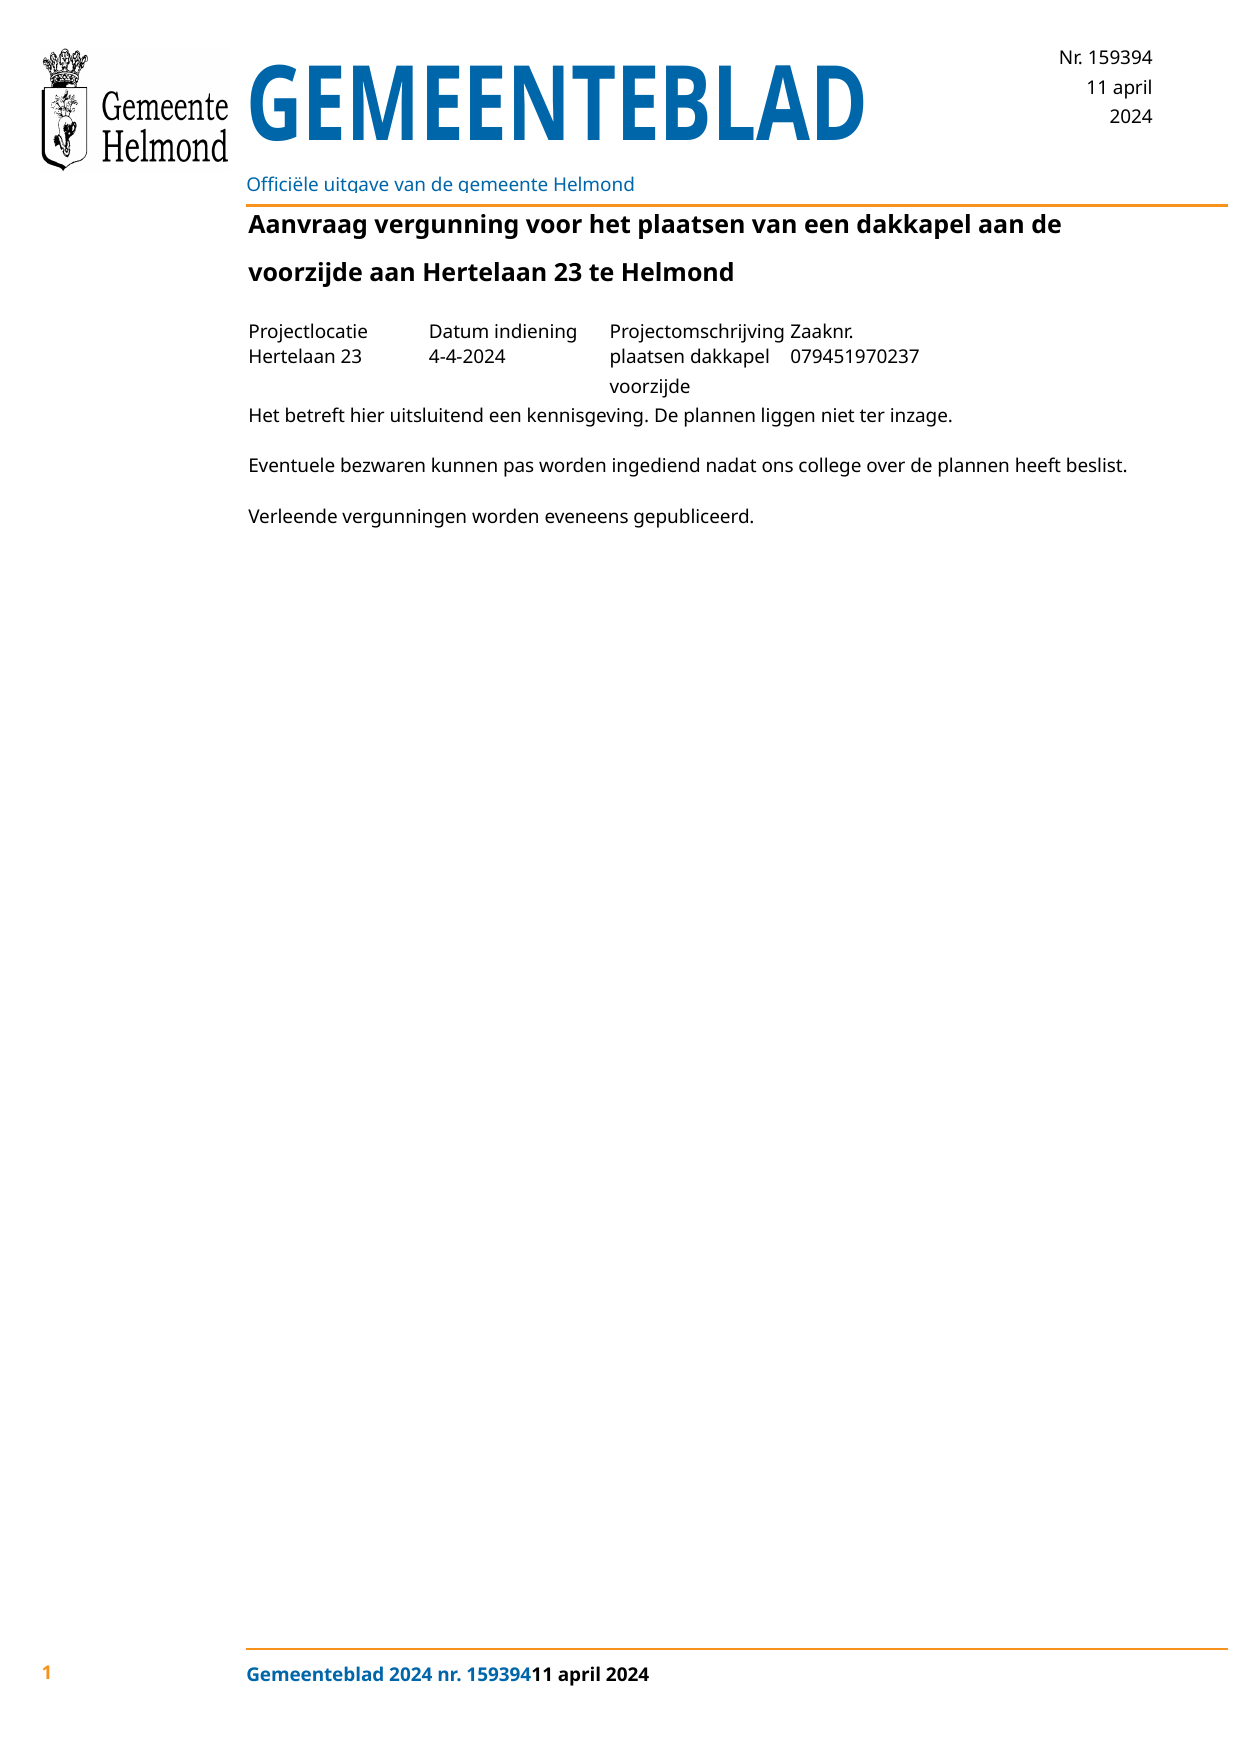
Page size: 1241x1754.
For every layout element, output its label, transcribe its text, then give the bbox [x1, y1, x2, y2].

table_cell Hertelaan 23 [248, 344, 429, 399]
table_header Projectlocatie [248, 318, 429, 344]
text Eventuele bezwaren kunnen pas worden ingediend nadat ons college over de plannen heeft beslist. [248, 453, 1152, 478]
table_cell 079451970237 [790, 344, 1152, 399]
table_cell 4-4-2024 [429, 344, 609, 399]
table_cell plaatsen dakkapel voorzijde [609, 344, 790, 399]
text Aanvraag vergunning voor het plaatsen van een dakkapel aan de voorzijde aan Hertelaan 23 te Helmond [248, 207, 1152, 288]
text Het betreft hier uitsluitend een kennisgeving. De plannen liggen niet ter inzage. [248, 402, 1152, 428]
table_header [971, 318, 1152, 344]
picture [41, 47, 231, 172]
table_header Projectomschrijving [609, 318, 790, 344]
table_header Zaaknr. [790, 318, 971, 344]
table_header Datum indiening [429, 318, 609, 344]
text Verleende vergunningen worden eveneens gepubliceerd. [248, 503, 1152, 529]
